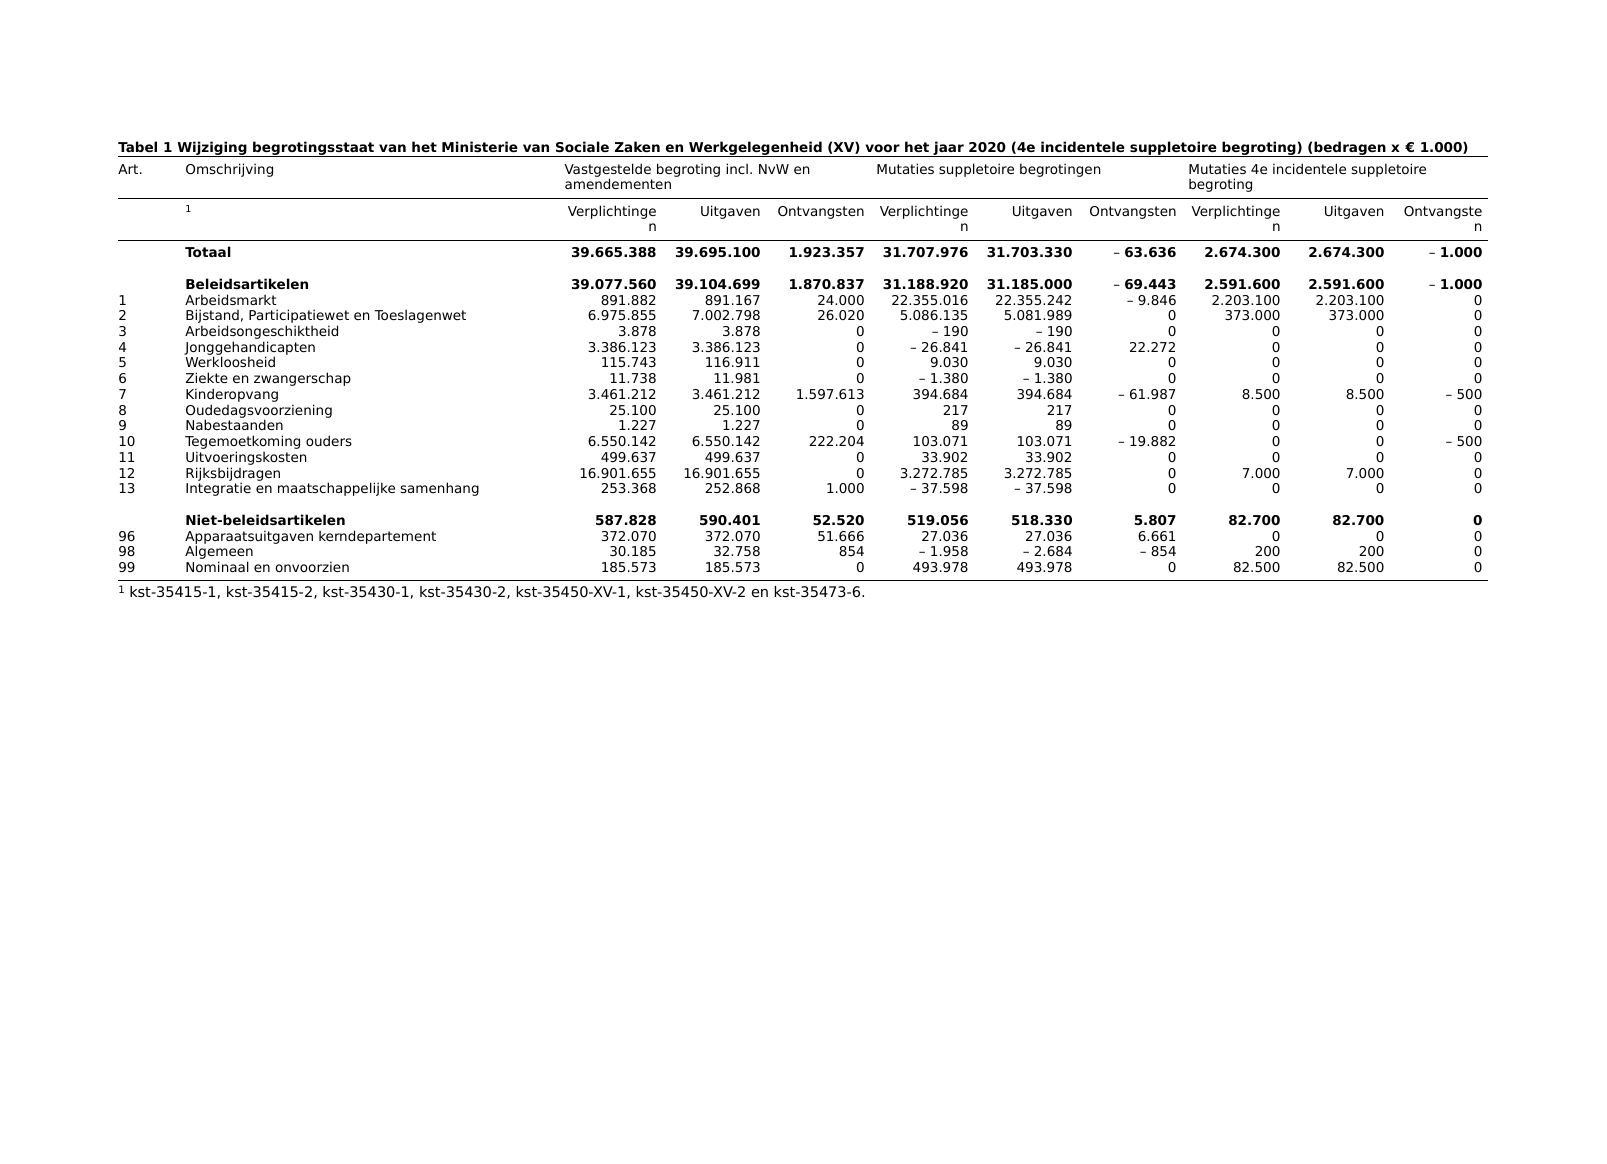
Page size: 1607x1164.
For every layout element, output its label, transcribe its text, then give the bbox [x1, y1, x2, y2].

table_cell 0 [1286, 355, 1390, 371]
table_cell 0 [1078, 324, 1182, 339]
table_cell 499.637 [663, 450, 766, 465]
table_cell 99 [118, 560, 179, 580]
table_cell 7.000 [1182, 465, 1286, 481]
table_cell Nabestaanden [179, 418, 558, 434]
table_cell 0 [766, 560, 870, 580]
table_cell – 1.380 [974, 371, 1078, 387]
table_cell 82.700 [1182, 513, 1286, 528]
table_cell 0 [1182, 355, 1286, 371]
table_cell – 190 [974, 324, 1078, 339]
table_cell [974, 261, 1078, 277]
table_cell 0 [1078, 403, 1182, 418]
table_cell 854 [766, 544, 870, 560]
table_cell 0 [766, 340, 870, 355]
table_cell [870, 261, 974, 277]
table_cell Verplichtingen [870, 199, 974, 239]
table_cell 33.902 [974, 450, 1078, 465]
table_cell 0 [1286, 434, 1390, 450]
table_cell Algemeen [179, 544, 558, 560]
table_cell Ontvangsten [1390, 199, 1488, 239]
table_cell 30.185 [559, 544, 662, 560]
table_cell 96 [118, 528, 179, 544]
table_cell 0 [1078, 371, 1182, 387]
table_cell 7.000 [1286, 465, 1390, 481]
table_cell 10 [118, 434, 179, 450]
table_cell 52.520 [766, 513, 870, 528]
table_cell 0 [1390, 403, 1488, 418]
table_cell 0 [1286, 371, 1390, 387]
table_cell 0 [1286, 450, 1390, 465]
table_cell 0 [1078, 418, 1182, 434]
table_cell – 1.958 [870, 544, 974, 560]
table_cell [1390, 261, 1488, 277]
table_cell – 190 [870, 324, 974, 339]
table_cell 2.591.600 [1182, 277, 1286, 292]
table_cell 200 [1286, 544, 1390, 560]
table_cell 6.550.142 [559, 434, 662, 450]
table_cell 22.272 [1078, 340, 1182, 355]
table_cell 25.100 [559, 403, 662, 418]
table_cell 1 [179, 199, 558, 239]
table_cell 222.204 [766, 434, 870, 450]
table_cell 8 [118, 403, 179, 418]
table_cell 0 [1078, 308, 1182, 324]
table_cell [118, 241, 179, 261]
table_cell [179, 497, 558, 513]
table_cell 5.081.989 [974, 308, 1078, 324]
table_cell 3.878 [663, 324, 766, 339]
table_cell Art. [118, 157, 179, 198]
table_cell 5.807 [1078, 513, 1182, 528]
table_cell Nominaal en onvoorzien [179, 560, 558, 580]
table_cell 0 [1078, 481, 1182, 497]
table_cell 12 [118, 465, 179, 481]
table_cell 7.002.798 [663, 308, 766, 324]
table_cell 2.674.300 [1286, 241, 1390, 261]
table_cell – 26.841 [974, 340, 1078, 355]
table_cell 9 [118, 418, 179, 434]
table_cell 3.272.785 [870, 465, 974, 481]
table_cell 0 [1286, 324, 1390, 339]
table_cell 6.661 [1078, 528, 1182, 544]
table_cell Ontvangsten [766, 199, 870, 239]
table_cell 373.000 [1182, 308, 1286, 324]
table_cell 0 [1390, 418, 1488, 434]
table_cell 103.071 [870, 434, 974, 450]
table_cell 25.100 [663, 403, 766, 418]
table_cell 590.401 [663, 513, 766, 528]
table_cell 89 [870, 418, 974, 434]
table_cell 116.911 [663, 355, 766, 371]
table_cell [1286, 261, 1390, 277]
table_cell [118, 199, 179, 239]
table_cell 27.036 [870, 528, 974, 544]
table_cell [1182, 261, 1286, 277]
table_cell 0 [1182, 371, 1286, 387]
table_cell [766, 497, 870, 513]
table_cell 0 [1390, 560, 1488, 580]
table_cell 1.597.613 [766, 387, 870, 402]
table_cell [1182, 497, 1286, 513]
table_cell – 1.000 [1390, 277, 1488, 292]
table_cell 39.695.100 [663, 241, 766, 261]
table_cell 8.500 [1182, 387, 1286, 402]
table_cell [179, 261, 558, 277]
table_cell 6.975.855 [559, 308, 662, 324]
table_cell 1.870.837 [766, 277, 870, 292]
table_cell 31.707.976 [870, 241, 974, 261]
table_cell 217 [870, 403, 974, 418]
table_cell 11.738 [559, 371, 662, 387]
table_cell [766, 261, 870, 277]
table_cell 9.030 [870, 355, 974, 371]
table_cell 5.086.135 [870, 308, 974, 324]
table_cell – 61.987 [1078, 387, 1182, 402]
table_cell 0 [1286, 528, 1390, 544]
table_cell 4 [118, 340, 179, 355]
table_cell 0 [1390, 355, 1488, 371]
table_cell 31.185.000 [974, 277, 1078, 292]
table_cell [1078, 261, 1182, 277]
table_cell – 1.000 [1390, 241, 1488, 261]
table_cell 39.077.560 [559, 277, 662, 292]
table_cell 0 [766, 403, 870, 418]
table_cell Mutaties 4e incidentele suppletoire begroting [1182, 157, 1488, 198]
table_cell 7 [118, 387, 179, 402]
table_cell 0 [1390, 293, 1488, 308]
table_cell 0 [1078, 465, 1182, 481]
table_cell 9.030 [974, 355, 1078, 371]
table_cell 518.330 [974, 513, 1078, 528]
table_cell 3.461.212 [663, 387, 766, 402]
table_cell [118, 261, 179, 277]
table_cell 0 [1078, 450, 1182, 465]
table_cell 0 [1078, 355, 1182, 371]
table_cell Arbeidsmarkt [179, 293, 558, 308]
table_cell Bijstand, Participatiewet en Toeslagenwet [179, 308, 558, 324]
table_cell – 19.882 [1078, 434, 1182, 450]
table_cell Jonggehandicapten [179, 340, 558, 355]
table_cell 5 [118, 355, 179, 371]
table_cell 253.368 [559, 481, 662, 497]
table_cell 394.684 [974, 387, 1078, 402]
table_cell 115.743 [559, 355, 662, 371]
table_cell 16.901.655 [663, 465, 766, 481]
table_cell 11 [118, 450, 179, 465]
table_cell 3 [118, 324, 179, 339]
table_cell [663, 497, 766, 513]
table_cell 1 [118, 293, 179, 308]
table_header Tabel 1 Wijziging begrotingsstaat van het Ministerie van Sociale Zaken en Werkgelegenheid (XV) voor het jaar 2020 (4e incidentele suppletoire begroting) (bedragen x € 1.000) [118, 140, 1488, 156]
table_cell – 37.598 [870, 481, 974, 497]
table_cell – 69.443 [1078, 277, 1182, 292]
table_cell 372.070 [559, 528, 662, 544]
table_cell 1.923.357 [766, 241, 870, 261]
table_cell – 37.598 [974, 481, 1078, 497]
table_cell 82.500 [1182, 560, 1286, 580]
table_cell 372.070 [663, 528, 766, 544]
table_cell – 9.846 [1078, 293, 1182, 308]
table_cell – 500 [1390, 434, 1488, 450]
table_cell 31.703.330 [974, 241, 1078, 261]
table_cell 24.000 [766, 293, 870, 308]
table_cell 0 [1182, 403, 1286, 418]
table_cell 493.978 [870, 560, 974, 580]
table_cell Kinderopvang [179, 387, 558, 402]
table_cell Verplichtingen [1182, 199, 1286, 239]
table_cell 3.878 [559, 324, 662, 339]
table_cell [870, 497, 974, 513]
table_cell – 63.636 [1078, 241, 1182, 261]
table_cell 0 [1182, 340, 1286, 355]
table_cell [118, 277, 179, 292]
table_cell Uitgaven [974, 199, 1078, 239]
table_cell 0 [1390, 308, 1488, 324]
table_cell 0 [1286, 481, 1390, 497]
table_cell 0 [1390, 465, 1488, 481]
table_cell 2.203.100 [1286, 293, 1390, 308]
table_cell 3.386.123 [559, 340, 662, 355]
table_cell 39.104.699 [663, 277, 766, 292]
table_cell 0 [766, 355, 870, 371]
table_cell Mutaties suppletoire begrotingen [870, 157, 1182, 198]
table_cell 8.500 [1286, 387, 1390, 402]
table_cell 394.684 [870, 387, 974, 402]
table_cell Uitgaven [663, 199, 766, 239]
table_cell 0 [1390, 544, 1488, 560]
table_cell 22.355.016 [870, 293, 974, 308]
table_cell 82.500 [1286, 560, 1390, 580]
table_cell Rijksbijdragen [179, 465, 558, 481]
table_cell – 26.841 [870, 340, 974, 355]
table_cell [663, 261, 766, 277]
table_cell [118, 497, 179, 513]
table_cell 0 [1390, 528, 1488, 544]
table_cell 82.700 [1286, 513, 1390, 528]
table_cell 0 [1182, 418, 1286, 434]
table_cell 0 [766, 371, 870, 387]
table_cell 1 kst-35415-1, kst-35415-2, kst-35430-1, kst-35430-2, kst-35450-XV-1, kst-35450-XV-2 en kst-35473-6. [118, 581, 1488, 601]
table_cell – 1.380 [870, 371, 974, 387]
table_cell 39.665.388 [559, 241, 662, 261]
table_cell 0 [1078, 560, 1182, 580]
table_cell 891.167 [663, 293, 766, 308]
table_cell – 854 [1078, 544, 1182, 560]
table_cell Uitvoeringskosten [179, 450, 558, 465]
table_cell 2.674.300 [1182, 241, 1286, 261]
table_cell 0 [1390, 481, 1488, 497]
table_cell Beleidsartikelen [179, 277, 558, 292]
table_cell 31.188.920 [870, 277, 974, 292]
table_cell 33.902 [870, 450, 974, 465]
table_cell [1078, 497, 1182, 513]
table_cell Vastgestelde begroting incl. NvW en amendementen [559, 157, 870, 198]
table_cell Omschrijving [179, 157, 558, 198]
table_cell 0 [1182, 450, 1286, 465]
table_cell 0 [1286, 340, 1390, 355]
table_cell – 2.684 [974, 544, 1078, 560]
table_cell 0 [766, 418, 870, 434]
table_cell [118, 513, 179, 528]
table_cell [559, 261, 662, 277]
table_cell Oudedagsvoorziening [179, 403, 558, 418]
table_cell 185.573 [663, 560, 766, 580]
table_cell 13 [118, 481, 179, 497]
table_cell 0 [766, 324, 870, 339]
table_cell 16.901.655 [559, 465, 662, 481]
table_cell 252.868 [663, 481, 766, 497]
table_cell 0 [1286, 403, 1390, 418]
table_cell 98 [118, 544, 179, 560]
table_cell 0 [1390, 324, 1488, 339]
table_cell 0 [1182, 324, 1286, 339]
table_cell 0 [1182, 528, 1286, 544]
table_cell [1286, 497, 1390, 513]
table_cell 6 [118, 371, 179, 387]
table_cell 499.637 [559, 450, 662, 465]
table_cell 493.978 [974, 560, 1078, 580]
table_cell Totaal [179, 241, 558, 261]
table_cell [974, 497, 1078, 513]
table_cell Integratie en maatschappelijke samenhang [179, 481, 558, 497]
table_cell Apparaatsuitgaven kerndepartement [179, 528, 558, 544]
table_cell Verplichtingen [559, 199, 662, 239]
table_cell 0 [1182, 434, 1286, 450]
table_cell Tegemoetkoming ouders [179, 434, 558, 450]
table_cell 1.000 [766, 481, 870, 497]
table_cell [559, 497, 662, 513]
table_cell 200 [1182, 544, 1286, 560]
table_cell 3.386.123 [663, 340, 766, 355]
table_cell Ontvangsten [1078, 199, 1182, 239]
table_cell 0 [766, 465, 870, 481]
table_cell 1.227 [663, 418, 766, 434]
table_cell 373.000 [1286, 308, 1390, 324]
table_cell 51.666 [766, 528, 870, 544]
table_cell 891.882 [559, 293, 662, 308]
table_cell Uitgaven [1286, 199, 1390, 239]
table_cell 3.272.785 [974, 465, 1078, 481]
table_cell 217 [974, 403, 1078, 418]
table_cell 0 [1390, 371, 1488, 387]
table_cell 0 [1390, 450, 1488, 465]
table_cell 3.461.212 [559, 387, 662, 402]
table_cell Ziekte en zwangerschap [179, 371, 558, 387]
table_cell 0 [1390, 513, 1488, 528]
table_cell 0 [766, 450, 870, 465]
table_cell – 500 [1390, 387, 1488, 402]
table_cell Arbeidsongeschiktheid [179, 324, 558, 339]
table_cell 103.071 [974, 434, 1078, 450]
table_cell 519.056 [870, 513, 974, 528]
table_cell Niet-beleidsartikelen [179, 513, 558, 528]
table_cell 26.020 [766, 308, 870, 324]
table_cell 1.227 [559, 418, 662, 434]
table_cell 11.981 [663, 371, 766, 387]
table_cell Werkloosheid [179, 355, 558, 371]
table_cell 2.203.100 [1182, 293, 1286, 308]
table_cell 587.828 [559, 513, 662, 528]
table_cell 185.573 [559, 560, 662, 580]
table_cell 2 [118, 308, 179, 324]
table_cell 6.550.142 [663, 434, 766, 450]
table_cell 89 [974, 418, 1078, 434]
table_cell 22.355.242 [974, 293, 1078, 308]
table_cell 0 [1286, 418, 1390, 434]
table_cell 32.758 [663, 544, 766, 560]
table_cell 0 [1182, 481, 1286, 497]
table_cell 0 [1390, 340, 1488, 355]
table_cell [1390, 497, 1488, 513]
table_cell 27.036 [974, 528, 1078, 544]
table_cell 2.591.600 [1286, 277, 1390, 292]
